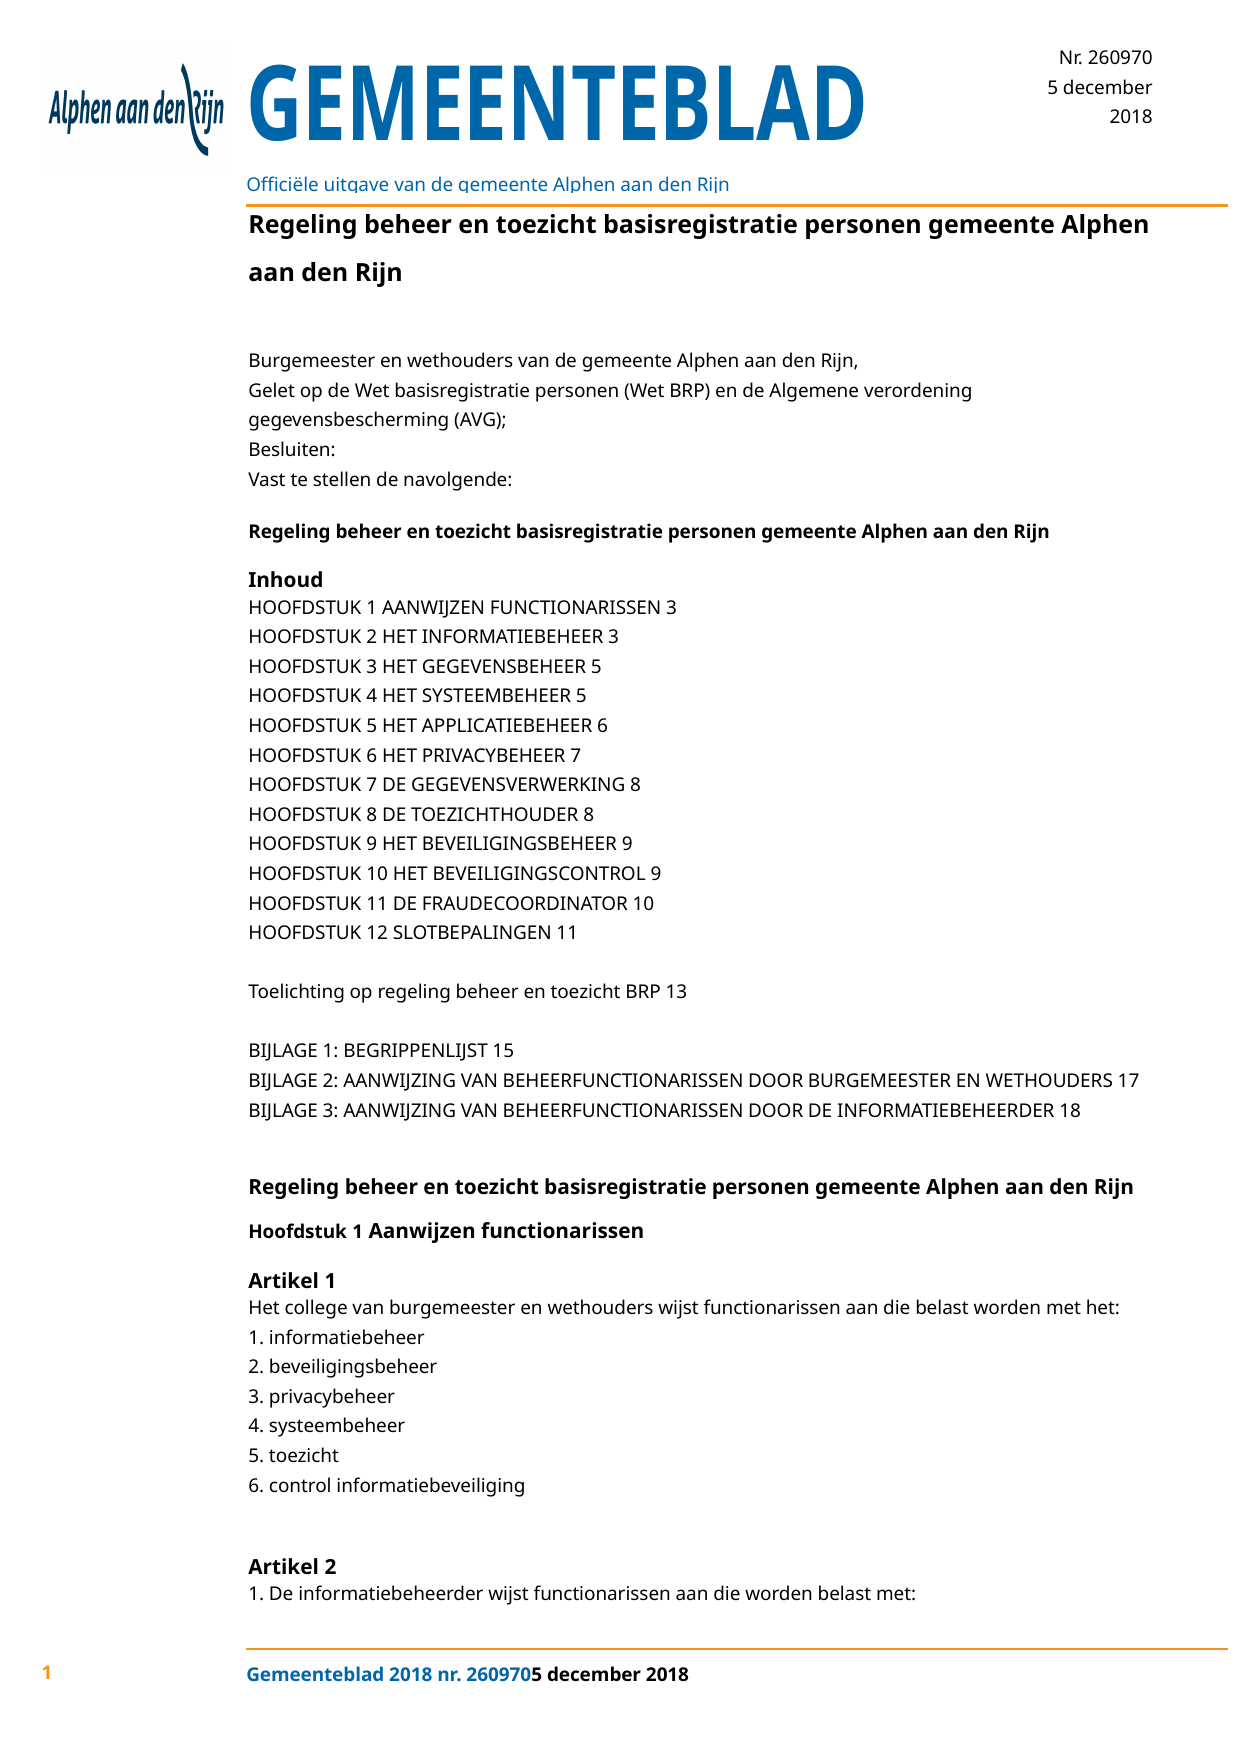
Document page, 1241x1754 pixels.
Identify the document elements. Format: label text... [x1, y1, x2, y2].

text Gelet op de Wet basisregistratie personen (Wet BRP) en de Algemene verordening gegevensbescherming (AVG); [248, 377, 1152, 432]
text HOOFDSTUK 3 HET GEGEVENSBEHEER 5 [248, 653, 1152, 679]
text Toelichting op regeling beheer en toezicht BRP 13 [248, 978, 1152, 1004]
text HOOFDSTUK 11 DE FRAUDECOORDINATOR 10 [248, 890, 1152, 916]
text Het college van burgemeester en wethouders wijst functionarissen aan die belast worden met het: [248, 1294, 1152, 1320]
text HOOFDSTUK 4 HET SYSTEEMBEHEER 5 [248, 683, 1152, 708]
text Regeling beheer en toezicht basisregistratie personen gemeente Alphen aan den Rijn [248, 516, 1152, 545]
text BIJLAGE 3: AANWIJZING VAN BEHEERFUNCTIONARISSEN DOOR DE INFORMATIEBEHEERDER 18 [248, 1097, 1152, 1123]
text 5. toezicht [248, 1442, 1152, 1468]
text 4. systeembeheer [248, 1413, 1152, 1438]
text HOOFDSTUK 6 HET PRIVACYBEHEER 7 [248, 742, 1152, 768]
text BIJLAGE 2: AANWIJZING VAN BEHEERFUNCTIONARISSEN DOOR BURGEMEESTER EN WETHOUDERS 17 [248, 1067, 1152, 1093]
text Besluiten: [248, 436, 1152, 462]
text HOOFDSTUK 7 DE GEGEVENSVERWERKING 8 [248, 771, 1152, 797]
text Artikel 1 [248, 1266, 1152, 1294]
text HOOFDSTUK 2 HET INFORMATIEBEHEER 3 [248, 623, 1152, 649]
text HOOFDSTUK 10 HET BEVEILIGINGSCONTROL 9 [248, 860, 1152, 886]
text 2. beveiligingsbeheer [248, 1353, 1152, 1379]
text HOOFDSTUK 5 HET APPLICATIEBEHEER 6 [248, 712, 1152, 738]
text Hoofdstuk 1 Aanwijzen functionarissen [248, 1217, 1152, 1245]
text Burgemeester en wethouders van de gemeente Alphen aan den Rijn, [248, 347, 1152, 373]
picture [41, 47, 231, 172]
text HOOFDSTUK 1 AANWIJZEN FUNCTIONARISSEN 3 [248, 594, 1152, 620]
text Vast te stellen de navolgende: [248, 466, 1152, 492]
text HOOFDSTUK 8 DE TOEZICHTHOUDER 8 [248, 801, 1152, 827]
text BIJLAGE 1: BEGRIPPENLIJST 15 [248, 1038, 1152, 1063]
text 1. De informatiebeheerder wijst functionarissen aan die worden belast met: [248, 1580, 1152, 1606]
text 6. control informatiebeveiliging [248, 1472, 1152, 1497]
text Regeling beheer en toezicht basisregistratie personen gemeente Alphen aan den Rijn [248, 1172, 1152, 1201]
text 1. informatiebeheer [248, 1324, 1152, 1349]
text Regeling beheer en toezicht basisregistratie personen gemeente Alphen aan den Rijn [248, 207, 1152, 288]
text Inhoud [248, 566, 1152, 594]
text 3. privacybeheer [248, 1383, 1152, 1409]
text HOOFDSTUK 9 HET BEVEILIGINGSBEHEER 9 [248, 831, 1152, 856]
text HOOFDSTUK 12 SLOTBEPALINGEN 11 [248, 919, 1152, 945]
text Artikel 2 [248, 1552, 1152, 1580]
